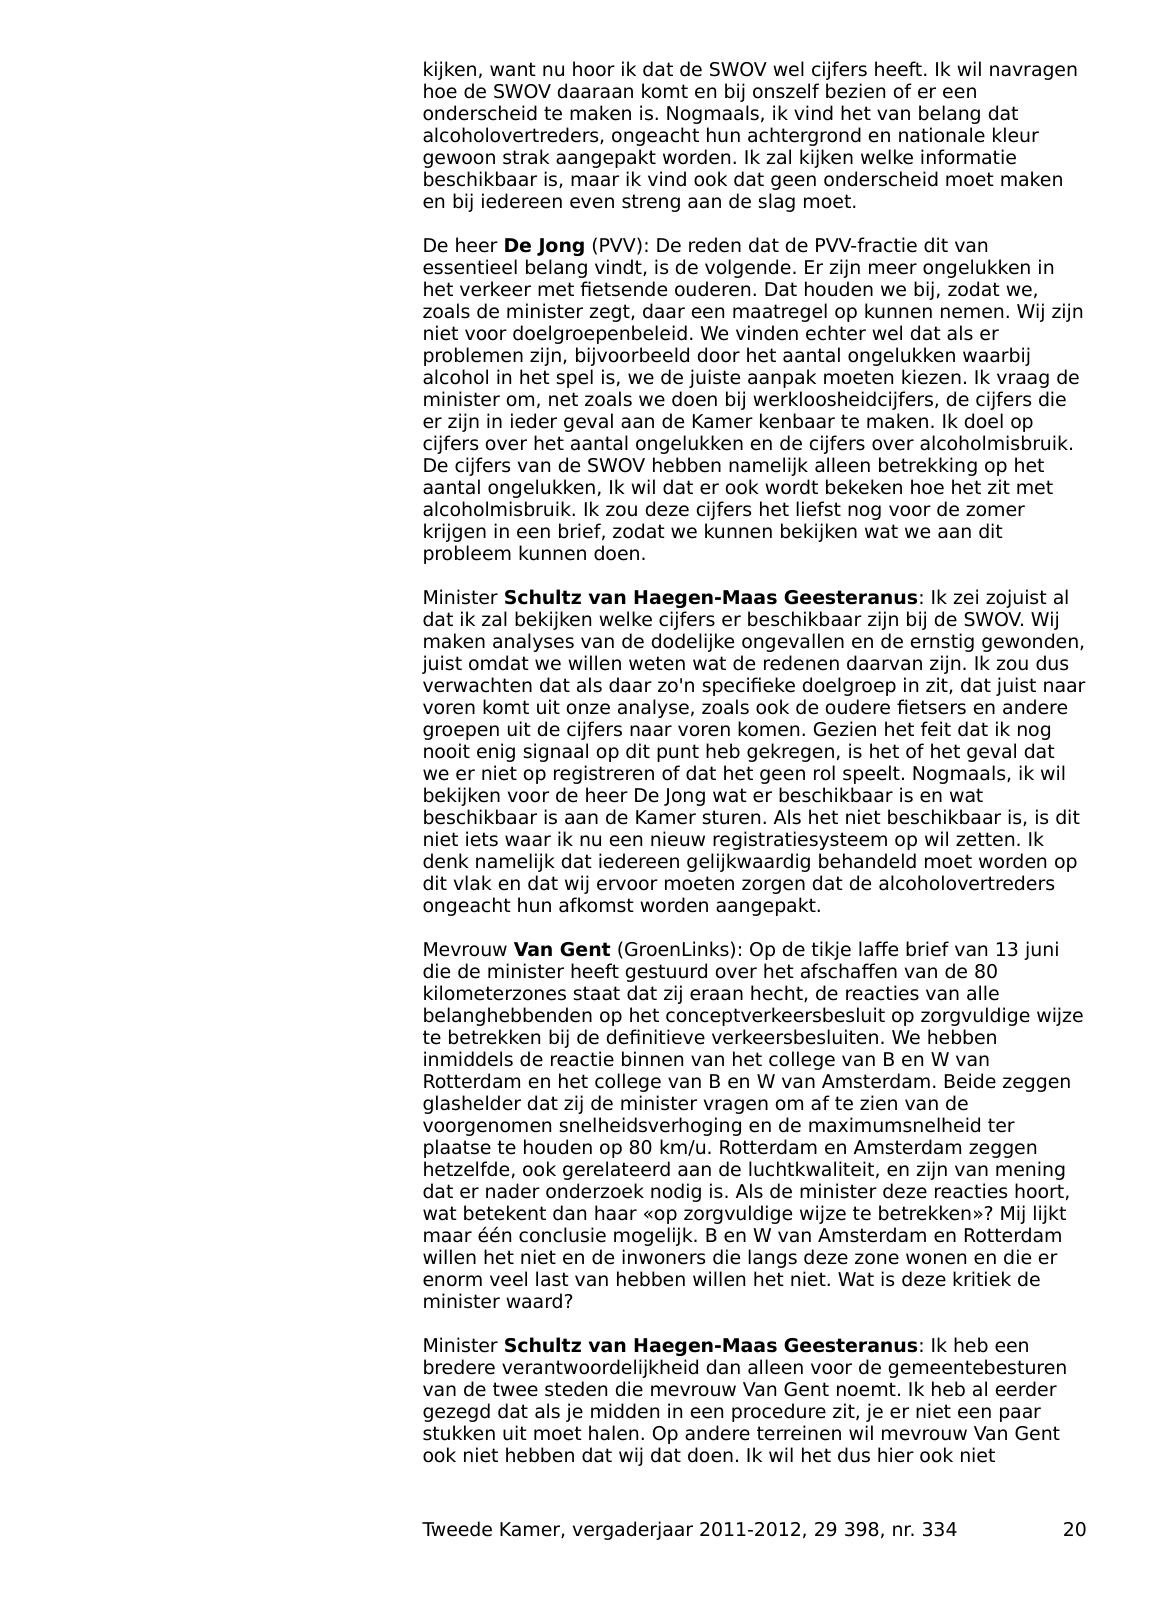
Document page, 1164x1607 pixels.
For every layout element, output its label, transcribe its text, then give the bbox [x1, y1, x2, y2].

text Minister Schultz van Haegen-Maas Geesteranus: Ik zei zojuist al dat ik zal bekijken welke cijfers er beschikbaar zijn bij de SWOV. Wij maken analyses van de dodelijke ongevallen en de ernstig gewonden, juist omdat we willen weten wat de redenen daarvan zijn. Ik zou dus verwachten dat als daar zo'n specifieke doelgroep in zit, dat juist naar voren komt uit onze analyse, zoals ook de oudere fietsers en andere groepen uit de cijfers naar voren komen. Gezien het feit dat ik nog nooit enig signaal op dit punt heb gekregen, is het of het geval dat we er niet op registreren of dat het geen rol speelt. Nogmaals, ik wil bekijken voor de heer De Jong wat er beschikbaar is en wat beschikbaar is aan de Kamer sturen. Als het niet beschikbaar is, is dit niet iets waar ik nu een nieuw registratiesysteem op wil zetten. Ik denk namelijk dat iedereen gelijkwaardig behandeld moet worden op dit vlak en dat wij ervoor moeten zorgen dat de alcoholovertreders ongeacht hun afkomst worden aangepakt. [422, 587, 1087, 917]
text Mevrouw Van Gent (GroenLinks): Op de tikje laffe brief van 13 juni die de minister heeft gestuurd over het afschaffen van de 80 kilometerzones staat dat zij eraan hecht, de reacties van alle belanghebbenden op het conceptverkeersbesluit op zorgvuldige wijze te betrekken bij de definitieve verkeersbesluiten. We hebben inmiddels de reactie binnen van het college van B en W van Rotterdam en het college van B en W van Amsterdam. Beide zeggen glashelder dat zij de minister vragen om af te zien van de voorgenomen snelheidsverhoging en de maximumsnelheid ter plaatse te houden op 80 km/u. Rotterdam en Amsterdam zeggen hetzelfde, ook gerelateerd aan de luchtkwaliteit, en zijn van mening dat er nader onderzoek nodig is. Als de minister deze reacties hoort, wat betekent dan haar «op zorgvuldige wijze te betrekken»? Mij lijkt maar één conclusie mogelijk. B en W van Amsterdam en Rotterdam willen het niet en de inwoners die langs deze zone wonen en die er enorm veel last van hebben willen het niet. Wat is deze kritiek de minister waard? [422, 939, 1087, 1312]
text Minister Schultz van Haegen-Maas Geesteranus: Ik heb een bredere verantwoordelijkheid dan alleen voor de gemeentebesturen van de twee steden die mevrouw Van Gent noemt. Ik heb al eerder gezegd dat als je midden in een procedure zit, je er niet een paar stukken uit moet halen. Op andere terreinen wil mevrouw Van Gent ook niet hebben dat wij dat doen. Ik wil het dus hier ook niet [422, 1335, 1087, 1467]
text kijken, want nu hoor ik dat de SWOV wel cijfers heeft. Ik wil navragen hoe de SWOV daaraan komt en bij onszelf bezien of er een onderscheid te maken is. Nogmaals, ik vind het van belang dat alcoholovertreders, ongeacht hun achtergrond en nationale kleur gewoon strak aangepakt worden. Ik zal kijken welke informatie beschikbaar is, maar ik vind ook dat geen onderscheid moet maken en bij iedereen even streng aan de slag moet. [422, 59, 1087, 213]
text De heer De Jong (PVV): De reden dat de PVV-fractie dit van essentieel belang vindt, is de volgende. Er zijn meer ongelukken in het verkeer met fietsende ouderen. Dat houden we bij, zodat we, zoals de minister zegt, daar een maatregel op kunnen nemen. Wij zijn niet voor doelgroepenbeleid. We vinden echter wel dat als er problemen zijn, bijvoorbeeld door het aantal ongelukken waarbij alcohol in het spel is, we de juiste aanpak moeten kiezen. Ik vraag de minister om, net zoals we doen bij werkloosheidcijfers, de cijfers die er zijn in ieder geval aan de Kamer kenbaar te maken. Ik doel op cijfers over het aantal ongelukken en de cijfers over alcoholmisbruik. De cijfers van de SWOV hebben namelijk alleen betrekking op het aantal ongelukken, Ik wil dat er ook wordt bekeken hoe het zit met alcoholmisbruik. Ik zou deze cijfers het liefst nog voor de zomer krijgen in een brief, zodat we kunnen bekijken wat we aan dit probleem kunnen doen. [422, 235, 1087, 565]
